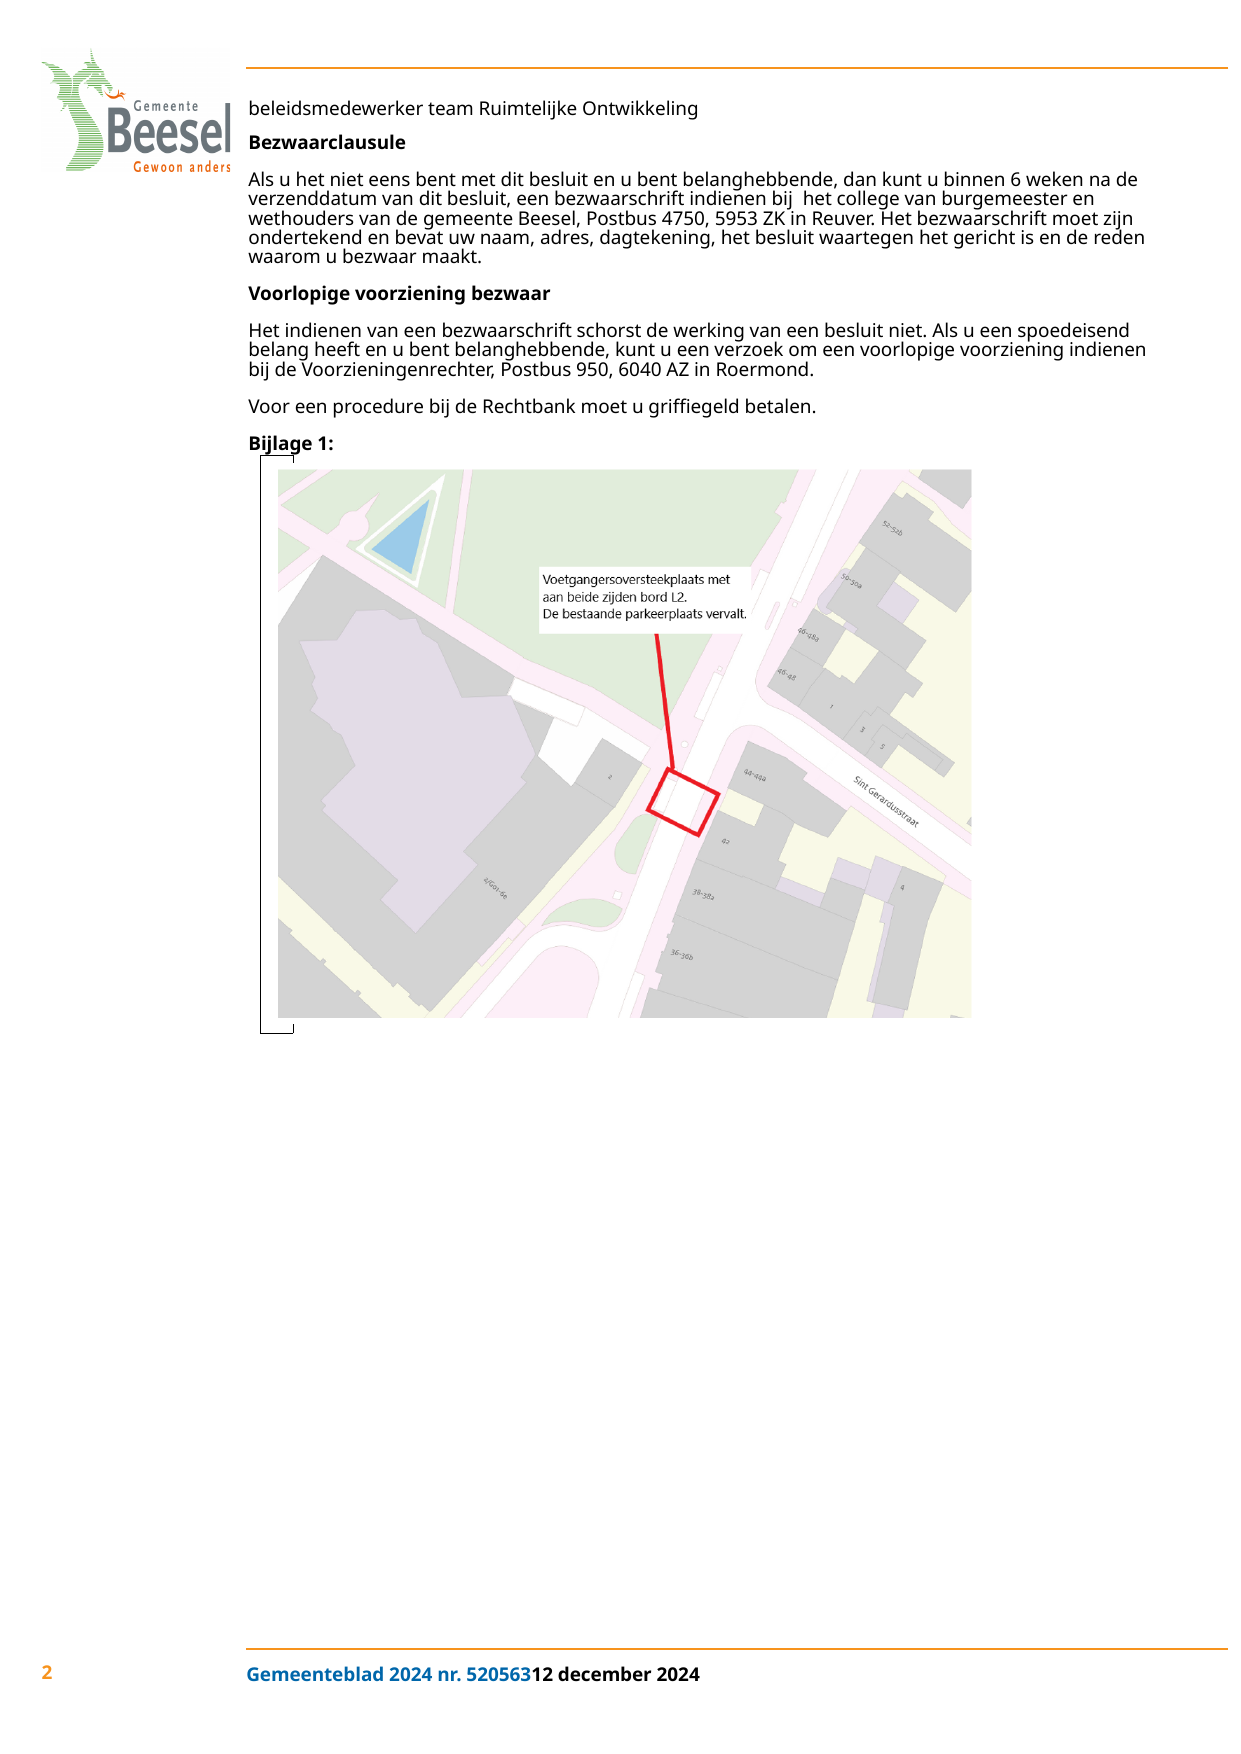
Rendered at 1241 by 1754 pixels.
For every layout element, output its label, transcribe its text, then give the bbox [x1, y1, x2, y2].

text Als u het niet eens bent met dit besluit en u bent belanghebbende, dan kunt u binnen 6 weken na de verzenddatum van dit besluit, een bezwaarschrift indienen bij ‎ het college van burgemeester en wethouders van de gemeente Beesel, Postbus 4750, 5953 ZK in Reuver. Het bezwaarschrift moet zijn ondertekend en bevat uw naam, adres, dagtekening, het besluit waartegen het gericht is en de reden waarom u bezwaar maakt. [248, 171, 1152, 267]
text Bijlage 1: [248, 435, 1152, 454]
picture [268, 463, 978, 1024]
text beleidsmedewerker team Ruimtelijke Ontwikkeling [248, 95, 1152, 121]
text Voorlopige voorziening bezwaar [248, 285, 1152, 304]
text Bezwaarclausule [248, 134, 1152, 153]
picture [41, 47, 231, 172]
text Voor een procedure bij de Rechtbank moet u griffiegeld betalen. [248, 398, 1152, 417]
text Het indienen van een bezwaarschrift schorst de werking van een besluit niet. Als u een spoedeisend belang heeft en u bent belanghebbende, kunt u een verzoek om een voorlopige voorziening indienen bij de Voorzieningenrechter, Postbus 950, 6040 AZ in Roermond. [248, 322, 1152, 380]
